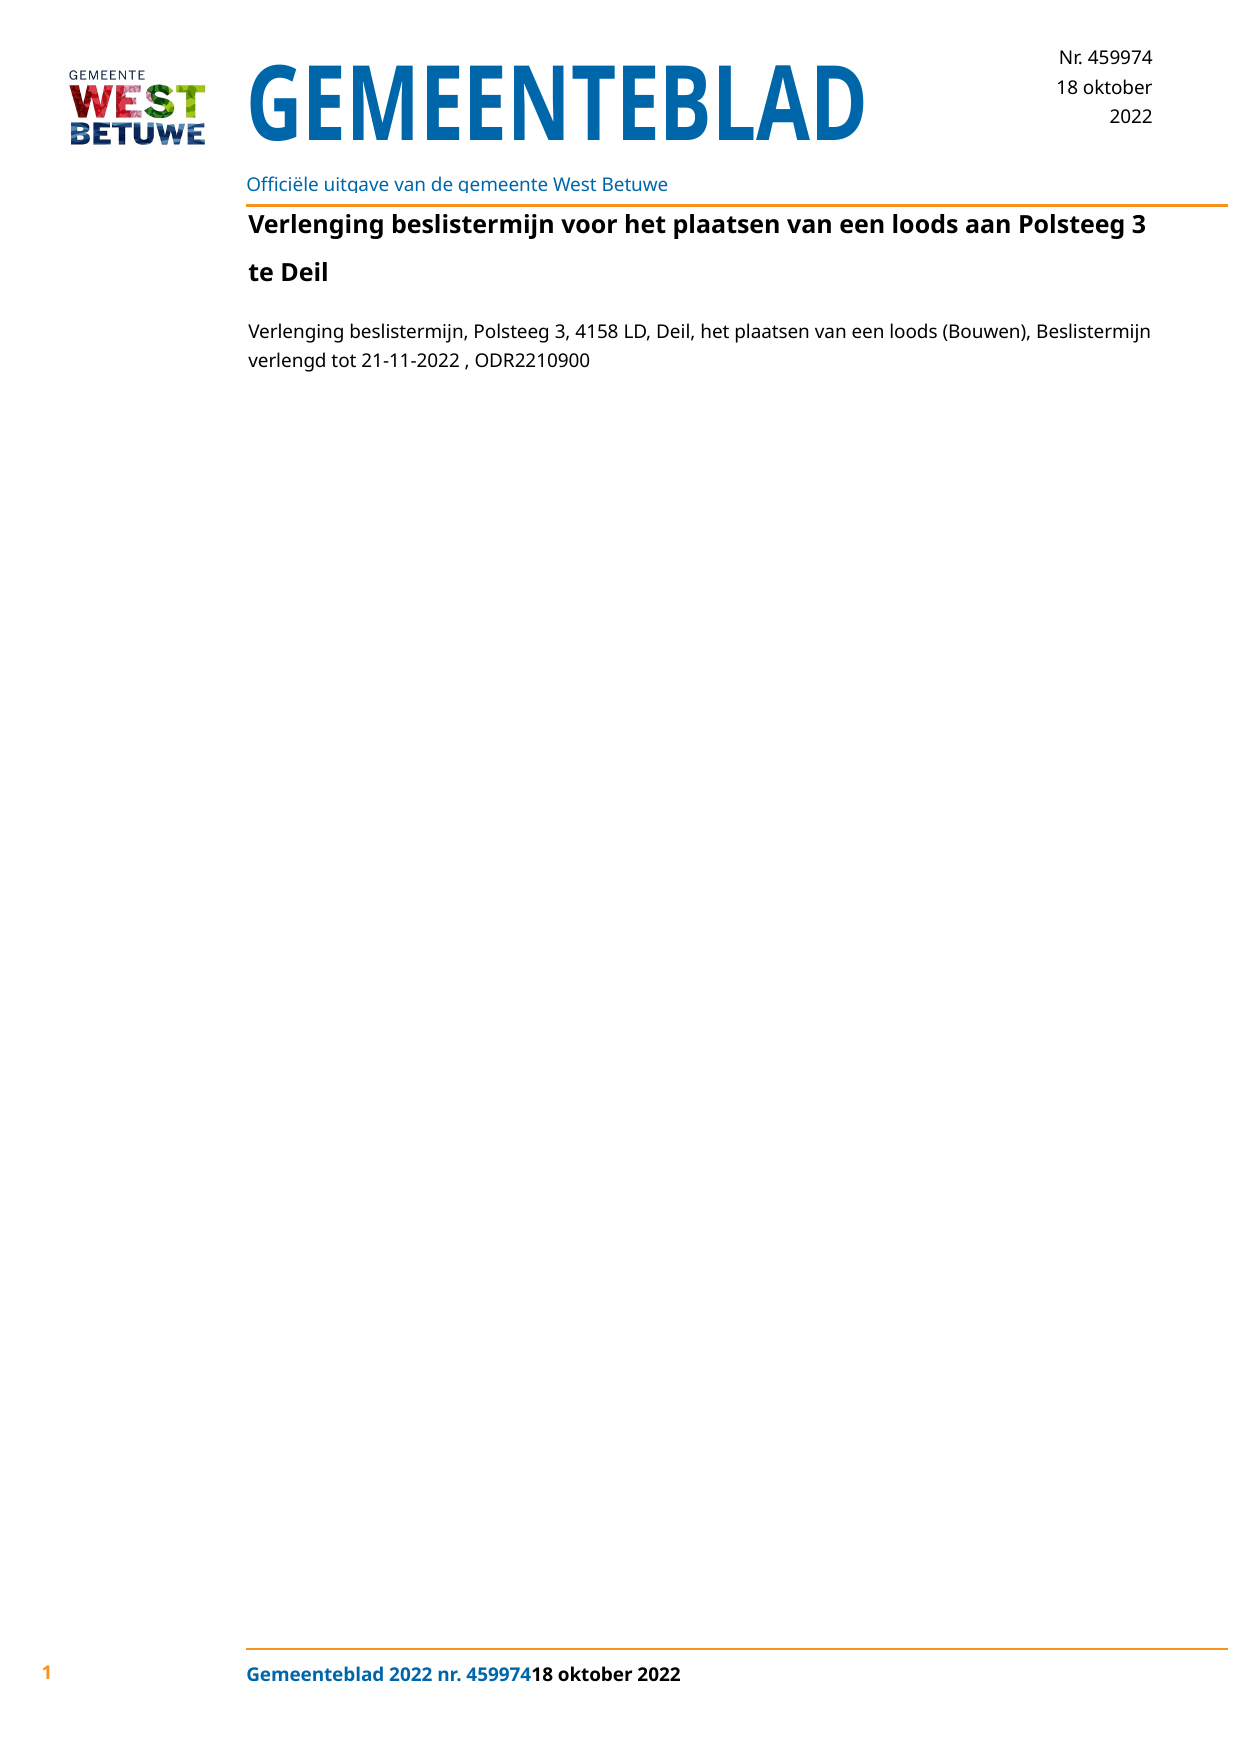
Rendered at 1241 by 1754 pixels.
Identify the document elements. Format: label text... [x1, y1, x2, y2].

text Verlenging beslistermijn voor het plaatsen van een loods aan Polsteeg 3 te Deil [248, 207, 1152, 288]
text Verlenging beslistermijn, Polsteeg 3, 4158 LD, Deil, het plaatsen van een loods (Bouwen), Beslistermijn verlengd tot 21-11-2022 , ODR2210900 [248, 318, 1152, 373]
picture [41, 47, 231, 172]
